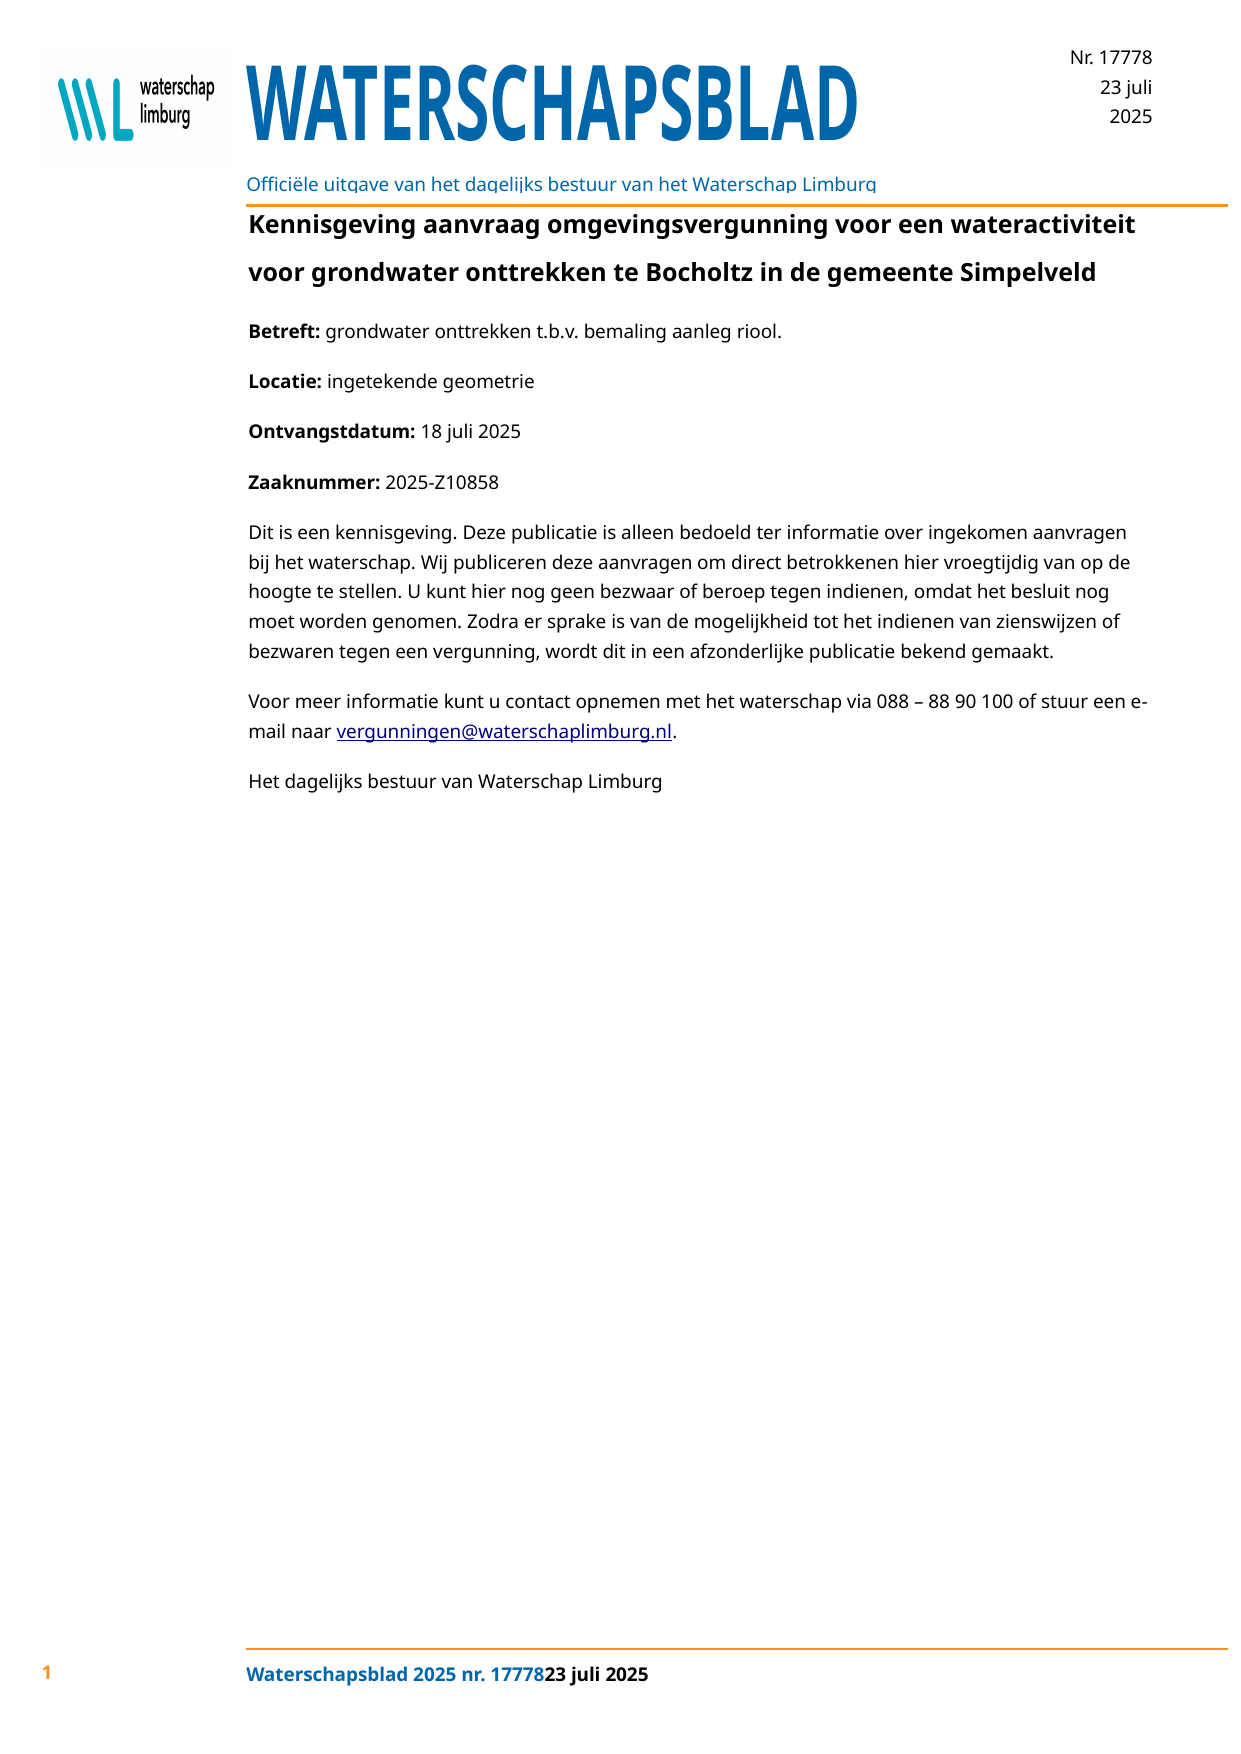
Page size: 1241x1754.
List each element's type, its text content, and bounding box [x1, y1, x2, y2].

text Ontvangstdatum: 18 juli 2025 [248, 419, 1152, 444]
text Zaaknummer: 2025-Z10858 [248, 469, 1152, 495]
text Locatie: ingetekende geometrie [248, 368, 1152, 394]
text Dit is een kennisgeving. Deze publicatie is alleen bedoeld ter informatie over ingekomen aanvragen bij het waterschap. Wij publiceren deze aanvragen om direct betrokkenen hier vroegtijdig van op de hoogte te stellen. U kunt hier nog geen bezwaar of beroep tegen indienen, omdat het besluit nog moet worden genomen. Zodra er sprake is van de mogelijkheid tot het indienen van zienswijzen of bezwaren tegen een vergunning, wordt dit in een afzonderlijke publicatie bekend gemaakt. [248, 519, 1152, 664]
text Voor meer informatie kunt u contact opnemen met het waterschap via 088 – 88 90 100 of stuur een e-mail naar vergunningen@waterschaplimburg.nl. [248, 688, 1152, 744]
text Betreft: grondwater onttrekken t.b.v. bemaling aanleg riool. [248, 318, 1152, 344]
picture [41, 47, 231, 172]
text Kennisgeving aanvraag omgevingsvergunning voor een wateractiviteit voor grondwater onttrekken te Bocholtz in de gemeente Simpelveld [248, 207, 1152, 288]
text Het dagelijks bestuur van Waterschap Limburg [248, 768, 1152, 794]
